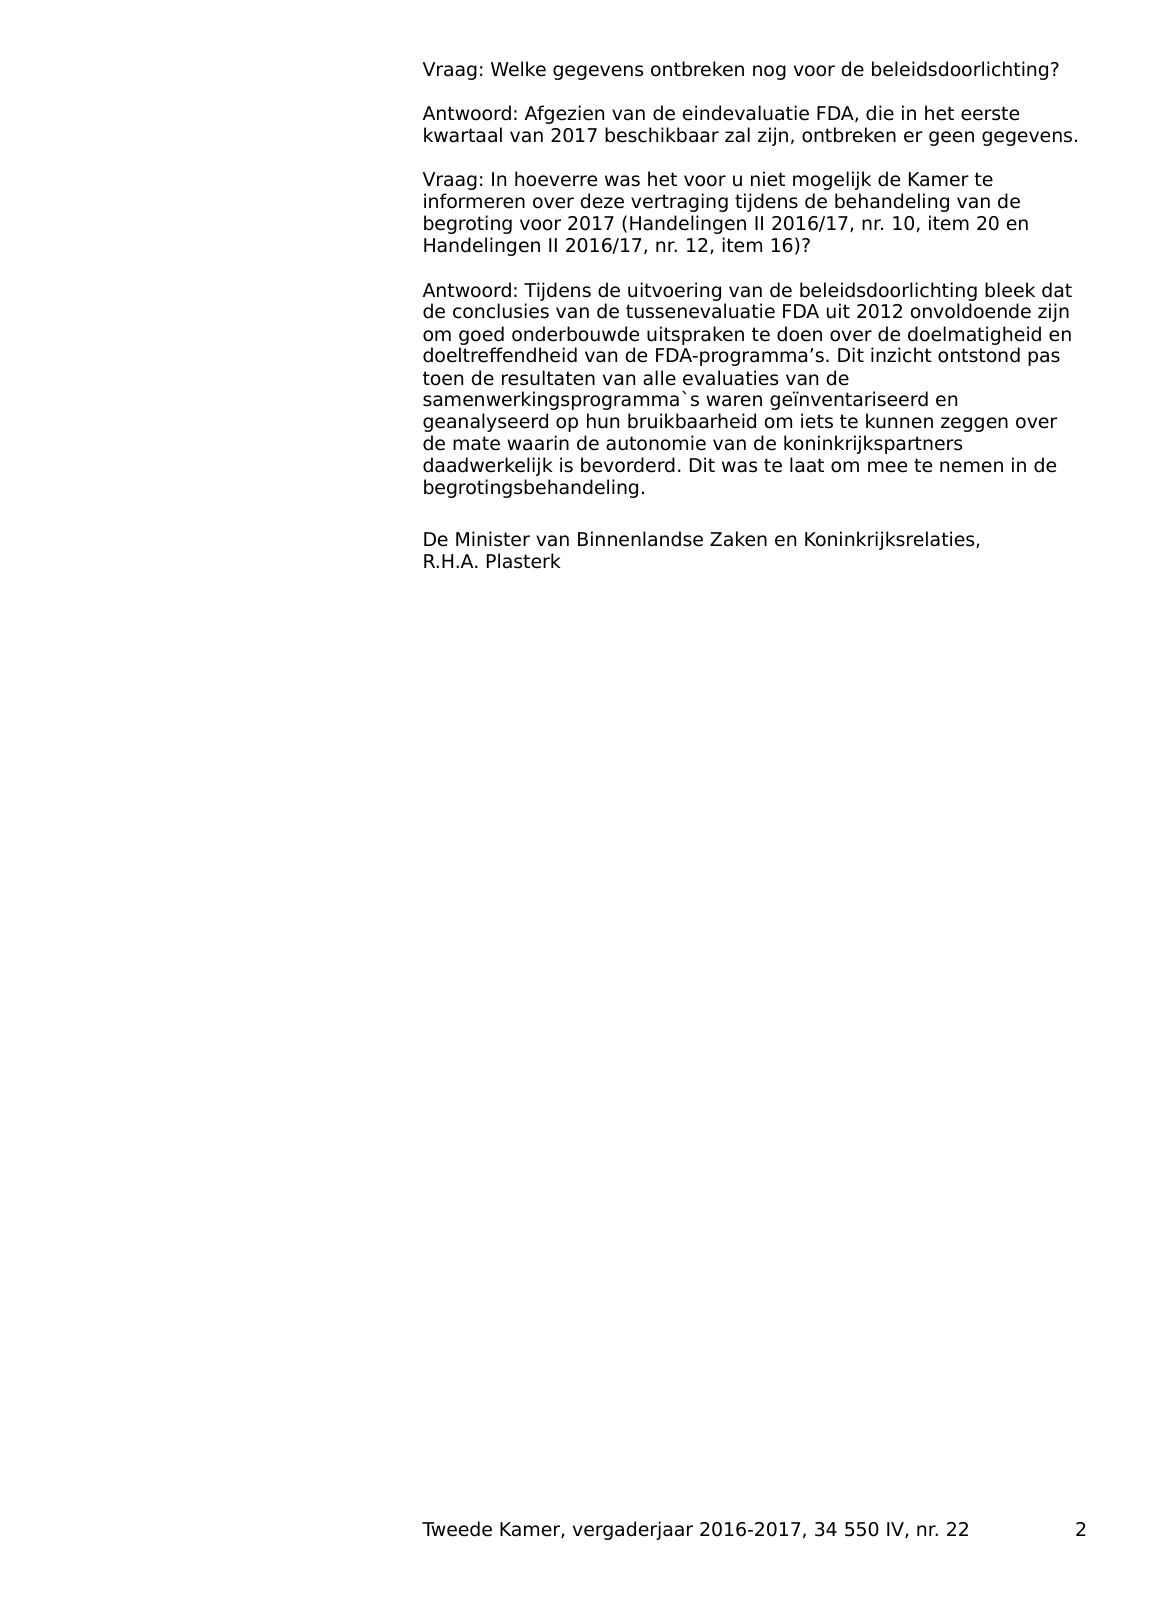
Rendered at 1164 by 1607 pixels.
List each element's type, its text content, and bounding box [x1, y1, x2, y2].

text Vraag: In hoeverre was het voor u niet mogelijk de Kamer te informeren over deze vertraging tijdens de behandeling van de begroting voor 2017 (Handelingen II 2016/17, nr. 10, item 20 en Handelingen II 2016/17, nr. 12, item 16)? [422, 169, 1087, 257]
text De Minister van Binnenlandse Zaken en Koninkrijksrelaties, R.H.A. Plasterk [422, 529, 1087, 573]
text Antwoord: Tijdens de uitvoering van de beleidsdoorlichting bleek dat de conclusies van de tussenevaluatie FDA uit 2012 onvoldoende zijn om goed onderbouwde uitspraken te doen over de doelmatigheid en doeltreffendheid van de FDA-programma’s. Dit inzicht ontstond pas toen de resultaten van alle evaluaties van de samenwerkingsprogramma`s waren geïnventariseerd en geanalyseerd op hun bruikbaarheid om iets te kunnen zeggen over de mate waarin de autonomie van de koninkrijkspartners daadwerkelijk is bevorderd. Dit was te laat om mee te nemen in de begrotingsbehandeling. [422, 279, 1087, 499]
text Vraag: Welke gegevens ontbreken nog voor de beleidsdoorlichting? [422, 59, 1087, 81]
text Antwoord: Afgezien van de eindevaluatie FDA, die in het eerste kwartaal van 2017 beschikbaar zal zijn, ontbreken er geen gegevens. [422, 103, 1087, 147]
